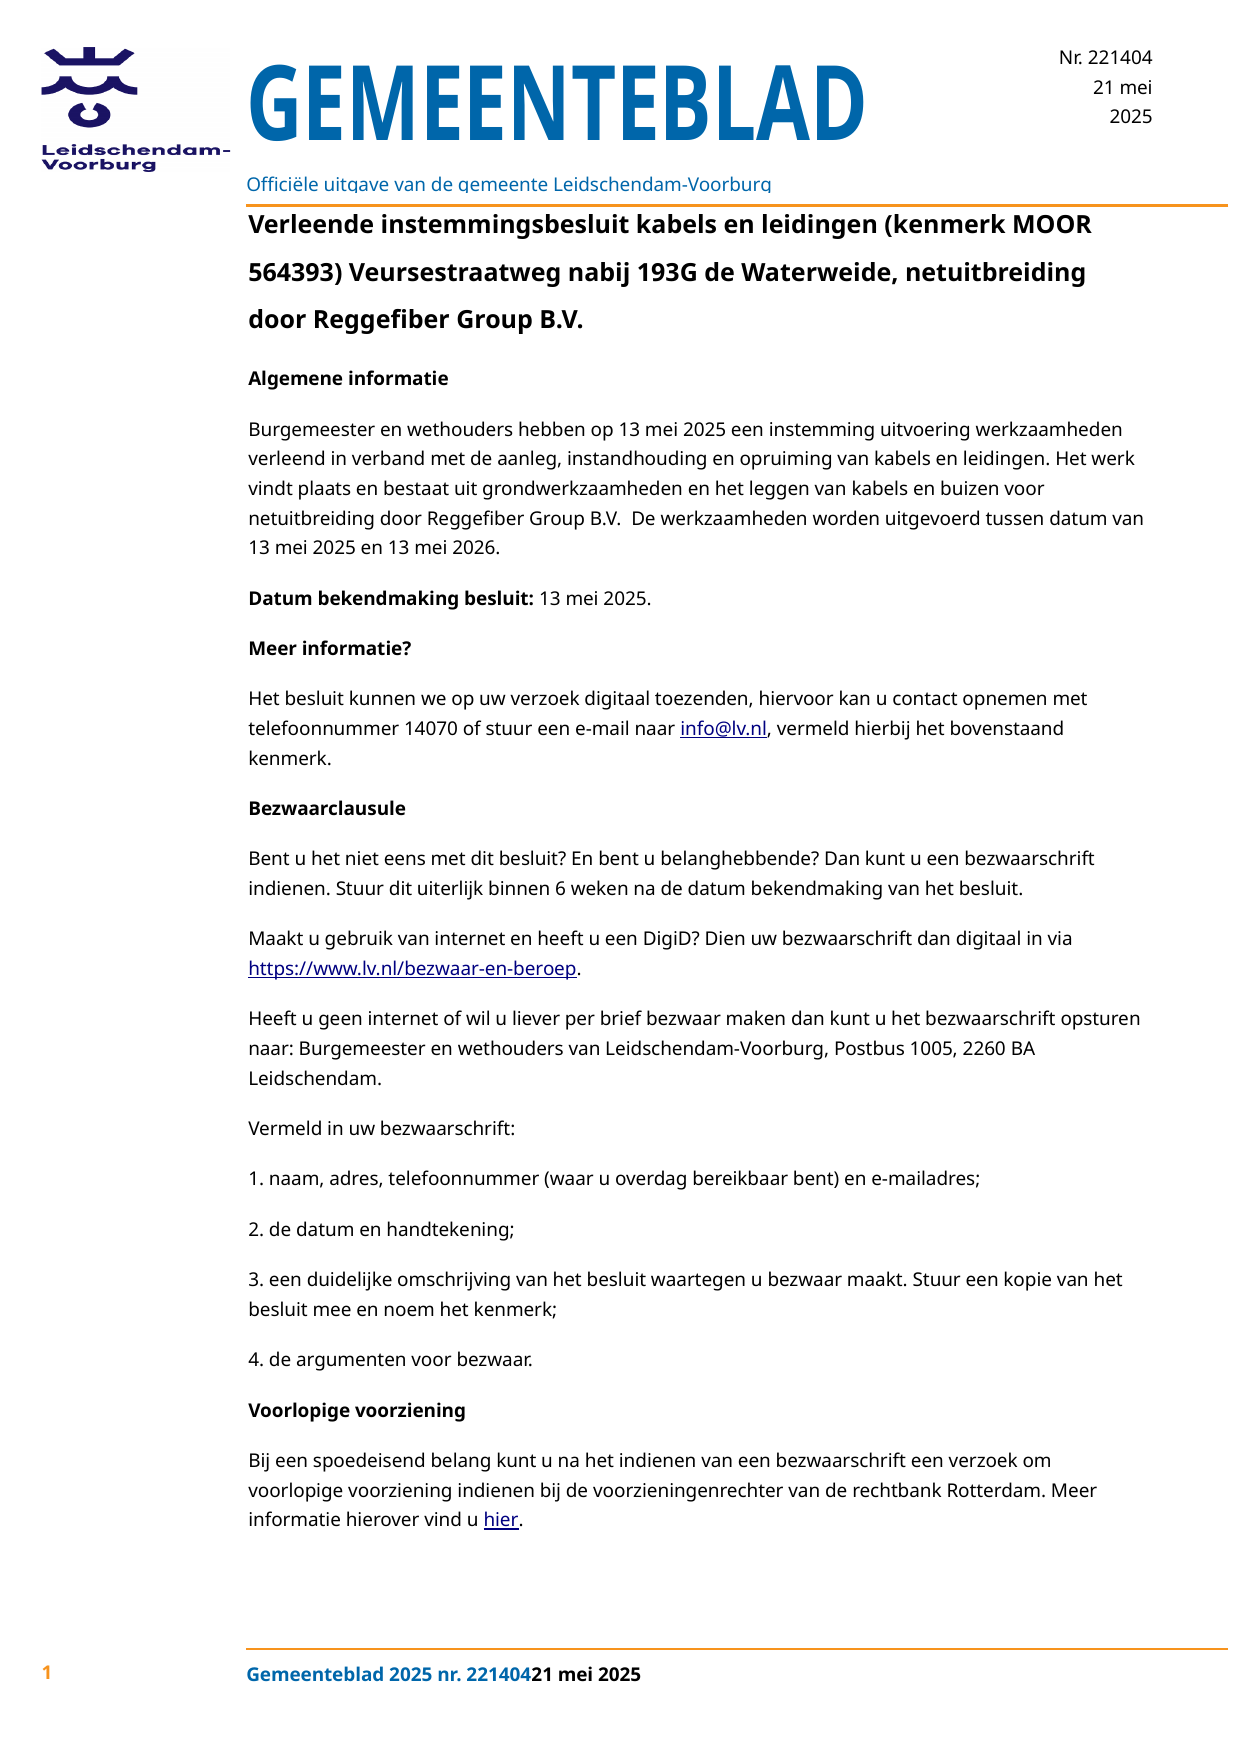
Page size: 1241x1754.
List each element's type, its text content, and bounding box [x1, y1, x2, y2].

text 4. de argumenten voor bezwaar. [248, 1346, 1152, 1372]
text Meer informatie? [248, 635, 1152, 661]
text Burgemeester en wethouders hebben op 13 mei 2025 een instemming uitvoering werkzaamheden verleend in verband met de aanleg, instandhouding en opruiming van kabels en leidingen. Het werk vindt plaats en bestaat uit grondwerkzaamheden en het leggen van kabels en buizen voor netuitbreiding door Reggefiber Group B.V. De werkzaamheden worden uitgevoerd tussen datum van 13 mei 2025 en 13 mei 2026. [248, 416, 1152, 560]
text 1. naam, adres, telefoonnummer (waar u overdag bereikbaar bent) en e-mailadres; [248, 1166, 1152, 1191]
text Bezwaarclausule [248, 795, 1152, 821]
text Maakt u gebruik van internet en heeft u een DigiD? Dien uw bezwaarschrift dan digitaal in via https://www.lv.nl/bezwaar-en-beroep. [248, 926, 1152, 981]
picture [41, 47, 231, 172]
text 3. een duidelijke omschrijving van het besluit waartegen u bezwaar maakt. Stuur een kopie van het besluit mee en noem het kenmerk; [248, 1266, 1152, 1322]
text Heeft u geen internet of wil u liever per brief bezwaar maken dan kunt u het bezwaarschrift opsturen naar: Burgemeester en wethouders van Leidschendam-Voorburg, Postbus 1005, 2260 BA Leidschendam. [248, 1006, 1152, 1090]
text Bij een spoedeisend belang kunt u na het indienen van een bezwaarschrift een verzoek om voorlopige voorziening indienen bij de voorzieningenrechter van de rechtbank Rotterdam. Meer informatie hierover vind u hier. [248, 1447, 1152, 1532]
text Voorlopige voorziening [248, 1397, 1152, 1422]
text Het besluit kunnen we op uw verzoek digitaal toezenden, hiervoor kan u contact opnemen met telefoonnummer 14070 of stuur een e-mail naar info@lv.nl, vermeld hierbij het bovenstaand kenmerk. [248, 686, 1152, 770]
text Algemene informatie [248, 366, 1152, 391]
text 2. de datum en handtekening; [248, 1216, 1152, 1242]
text Datum bekendmaking besluit: 13 mei 2025. [248, 585, 1152, 610]
text Vermeld in uw bezwaarschrift: [248, 1115, 1152, 1141]
text Verleende instemmingsbesluit kabels en leidingen (kenmerk MOOR 564393) Veursestraatweg nabij 193G de Waterweide, netuitbreiding door Reggefiber Group B.V. [248, 207, 1152, 336]
text Bent u het niet eens met dit besluit? En bent u belanghebbende? Dan kunt u een bezwaarschrift indienen. Stuur dit uiterlijk binnen 6 weken na de datum bekendmaking van het besluit. [248, 846, 1152, 901]
